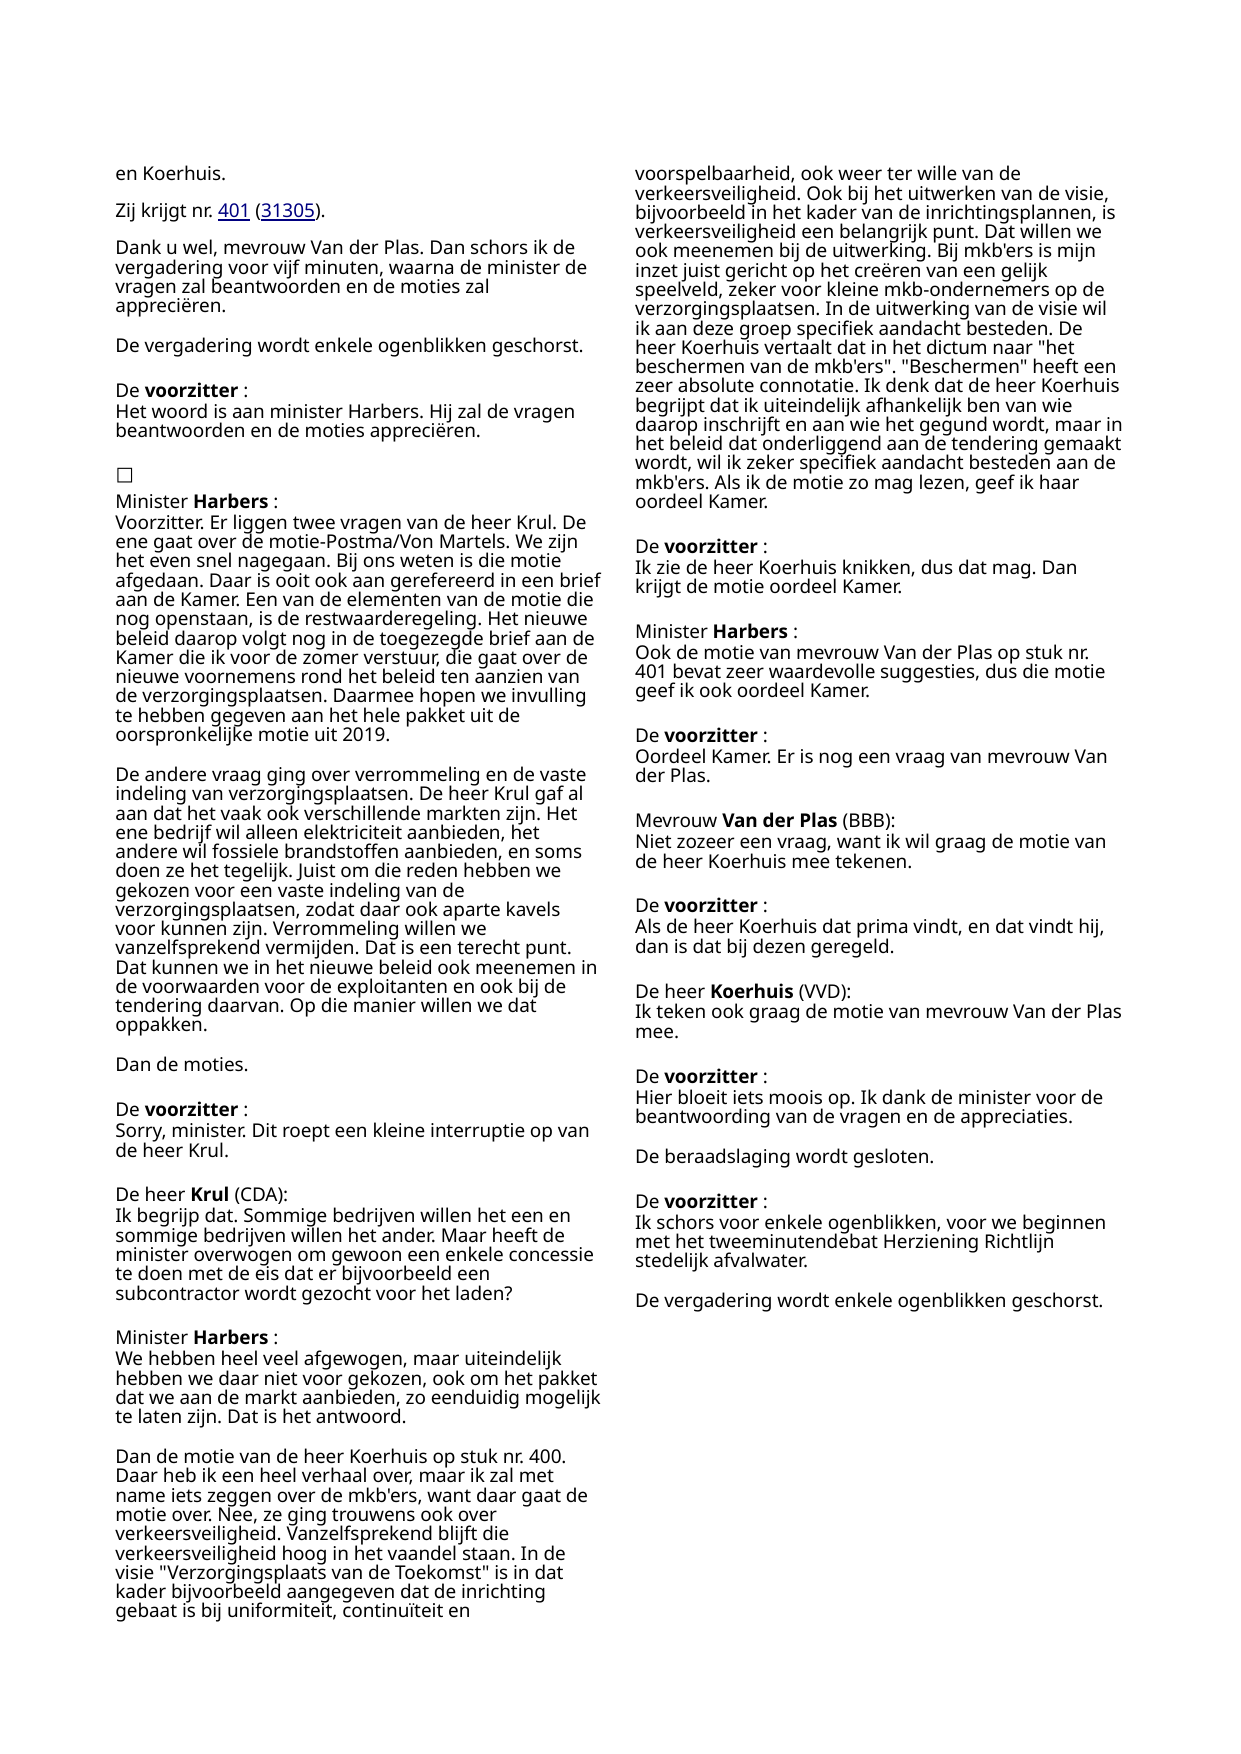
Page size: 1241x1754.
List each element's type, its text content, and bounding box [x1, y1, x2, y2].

text en Koerhuis. [115, 165, 605, 184]
text De voorzitter : [115, 1097, 605, 1122]
text De voorzitter : [635, 893, 1125, 918]
text Ik zie de heer Koerhuis knikken, dus dat mag. Dan krijgt de motie oordeel Kamer. [635, 559, 1125, 597]
text Mevrouw Van der Plas (BBB): [635, 808, 1125, 833]
text Niet zozeer een vraag, want ik wil graag de motie van de heer Koerhuis mee tekenen. [635, 833, 1125, 872]
text De vergadering wordt enkele ogenblikken geschorst. [115, 337, 605, 357]
text Zij krijgt nr. 401 (31305). [115, 202, 605, 222]
text Dan de moties. [115, 1056, 605, 1076]
text Het woord is aan minister Harbers. Hij zal de vragen beantwoorden en de moties appreciëren. [115, 403, 605, 442]
text Sorry, minister. Dit roept een kleine interruptie op van de heer Krul. [115, 1122, 605, 1161]
text ⬜ [115, 462, 605, 488]
text Als de heer Koerhuis dat prima vindt, en dat vindt hij, dan is dat bij dezen geregeld. [635, 918, 1125, 957]
text Ook de motie van mevrouw Van der Plas op stuk nr. 401 bevat zeer waardevolle suggesties, dus die motie geef ik ook oordeel Kamer. [635, 644, 1125, 702]
text Ik begrijp dat. Sommige bedrijven willen het een en sommige bedrijven willen het ander. Maar heeft de minister overwogen om gewoon een enkele concessie te doen met de eis dat er bijvoorbeeld een subcontractor wordt gezocht voor het laden? [115, 1207, 605, 1304]
text De voorzitter : [635, 1063, 1125, 1089]
text Voorzitter. Er liggen twee vragen van de heer Krul. De ene gaat over de motie-Postma/Von Martels. We zijn het even snel nagegaan. Bij ons weten is die motie afgedaan. Daar is ooit ook aan gerefereerd in een brief aan de Kamer. Een van de elementen van de motie die nog openstaan, is de restwaarderegeling. Het nieuwe beleid daarop volgt nog in de toegezegde brief aan de Kamer die ik voor de zomer verstuur, die gaat over de nieuwe voornemens rond het beleid ten aanzien van de verzorgingsplaatsen. Daarmee hopen we invulling te hebben gegeven aan het hele pakket uit de oorspronkelijke motie uit 2019. [115, 514, 605, 745]
text We hebben heel veel afgewogen, maar uiteindelijk hebben we daar niet voor gekozen, ook om het pakket dat we aan de markt aanbieden, zo eenduidig mogelijk te laten zijn. Dat is het antwoord. [115, 1350, 605, 1427]
text Dan de motie van de heer Koerhuis op stuk nr. 400. Daar heb ik een heel verhaal over, maar ik zal met name iets zeggen over de mkb'ers, want daar gaat de motie over. Nee, ze ging trouwens ook over verkeersveiligheid. Vanzelfsprekend blijft die verkeersveiligheid hoog in het vaandel staan. In de visie "Verzorgingsplaats van de Toekomst" is in dat kader bijvoorbeeld aangegeven dat de inrichting gebaat is bij uniformiteit, continuïteit en [115, 1448, 605, 1622]
text De heer Koerhuis (VVD): [635, 978, 1125, 1003]
text De voorzitter : [115, 377, 605, 403]
text De andere vraag ging over verrommeling en de vaste indeling van verzorgingsplaatsen. De heer Krul gaf al aan dat het vaak ook verschillende markten zijn. Het ene bedrijf wil alleen elektriciteit aanbieden, het andere wil fossiele brandstoffen aanbieden, en soms doen ze het tegelijk. Juist om die reden hebben we gekozen voor een vaste indeling van de verzorgingsplaatsen, zodat daar ook aparte kavels voor kunnen zijn. Verrommeling willen we vanzelfsprekend vermijden. Dat is een terecht punt. Dat kunnen we in het nieuwe beleid ook meenemen in de voorwaarden voor de exploitanten en ook bij de tendering daarvan. Op die manier willen we dat oppakken. [115, 766, 605, 1036]
text Oordeel Kamer. Er is nog een vraag van mevrouw Van der Plas. [635, 748, 1125, 787]
text De heer Krul (CDA): [115, 1182, 605, 1207]
text De voorzitter : [635, 722, 1125, 748]
text De voorzitter : [635, 533, 1125, 559]
text Ik teken ook graag de motie van mevrouw Van der Plas mee. [635, 1003, 1125, 1042]
text Minister Harbers : [635, 618, 1125, 644]
text Ik schors voor enkele ogenblikken, voor we beginnen met het tweeminutendebat Herziening Richtlijn stedelijk afvalwater. [635, 1214, 1125, 1272]
text Minister Harbers : [115, 488, 605, 514]
text Hier bloeit iets moois op. Ik dank de minister voor de beantwoording van de vragen en de appreciaties. [635, 1089, 1125, 1127]
text Minister Harbers : [115, 1324, 605, 1350]
text De voorzitter : [635, 1188, 1125, 1214]
text voorspelbaarheid, ook weer ter wille van de verkeersveiligheid. Ook bij het uitwerken van de visie, bijvoorbeeld in het kader van de inrichtingsplannen, is verkeersveiligheid een belangrijk punt. Dat willen we ook meenemen bij de uitwerking. Bij mkb'ers is mijn inzet juist gericht op het creëren van een gelijk speelveld, zeker voor kleine mkb-ondernemers op de verzorgingsplaatsen. In de uitwerking van de visie wil ik aan deze groep specifiek aandacht besteden. De heer Koerhuis vertaalt dat in het dictum naar "het beschermen van de mkb'ers". "Beschermen" heeft een zeer absolute connotatie. Ik denk dat de heer Koerhuis begrijpt dat ik uiteindelijk afhankelijk ben van wie daarop inschrijft en aan wie het gegund wordt, maar in het beleid dat onderliggend aan de tendering gemaakt wordt, wil ik zeker specifiek aandacht besteden aan de mkb'ers. Als ik de motie zo mag lezen, geef ik haar oordeel Kamer. [635, 165, 1125, 512]
text De beraadslaging wordt gesloten. [635, 1148, 1125, 1167]
text Dank u wel, mevrouw Van der Plas. Dan schors ik de vergadering voor vijf minuten, waarna de minister de vragen zal beantwoorden en de moties zal appreciëren. [115, 239, 605, 316]
text De vergadering wordt enkele ogenblikken geschorst. [635, 1292, 1125, 1312]
